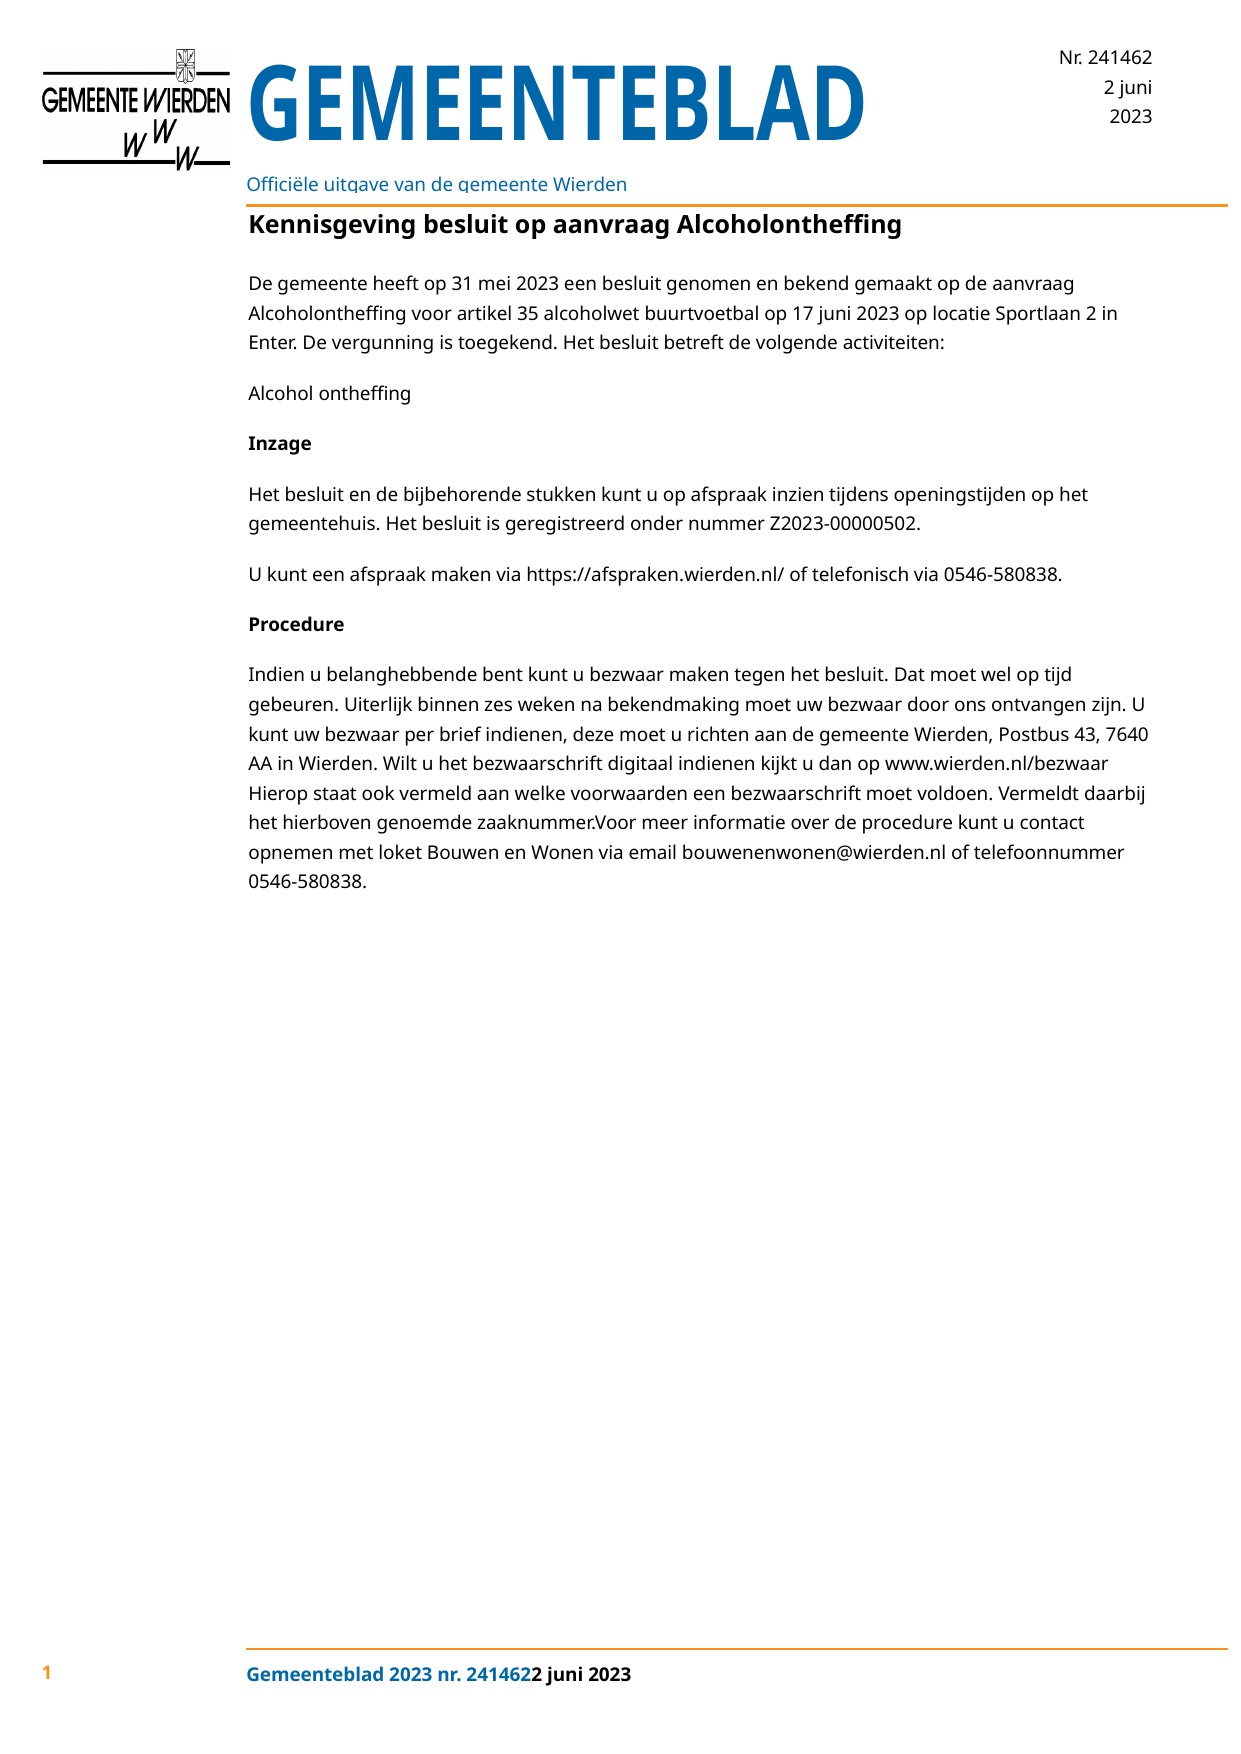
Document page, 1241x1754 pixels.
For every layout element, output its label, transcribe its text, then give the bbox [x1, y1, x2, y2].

text Indien u belanghebbende bent kunt u bezwaar maken tegen het besluit. Dat moet wel op tijd gebeuren. Uiterlijk binnen zes weken na bekendmaking moet uw bezwaar door ons ontvangen zijn. U kunt uw bezwaar per brief indienen, deze moet u richten aan de gemeente Wierden, Postbus 43, 7640 AA in Wierden. Wilt u het bezwaarschrift digitaal indienen kijkt u dan op www.wierden.nl/bezwaar Hierop staat ook vermeld aan welke voorwaarden een bezwaarschrift moet voldoen. Vermeldt daarbij het hierboven genoemde zaaknummer.Voor meer informatie over de procedure kunt u contact opnemen met loket Bouwen en Wonen via email bouwenenwonen@wierden.nl of telefoonnummer 0546-580838. [248, 662, 1152, 894]
text Inzage [248, 430, 1152, 456]
text Alcohol ontheffing [248, 380, 1152, 406]
text Het besluit en de bijbehorende stukken kunt u op afspraak inzien tijdens openingstijden op het gemeentehuis. Het besluit is geregistreerd onder nummer Z2023-00000502. [248, 481, 1152, 536]
picture [41, 47, 231, 172]
text Procedure [248, 611, 1152, 637]
text Kennisgeving besluit op aanvraag Alcoholontheffing [248, 207, 1152, 241]
text U kunt een afspraak maken via https://afspraken.wierden.nl/ of telefonisch via 0546-580838. [248, 561, 1152, 586]
text De gemeente heeft op 31 mei 2023 een besluit genomen en bekend gemaakt op de aanvraag Alcoholontheffing voor artikel 35 alcoholwet buurtvoetbal op 17 juni 2023 op locatie Sportlaan 2 in Enter. De vergunning is toegekend. Het besluit betreft de volgende activiteiten: [248, 270, 1152, 355]
